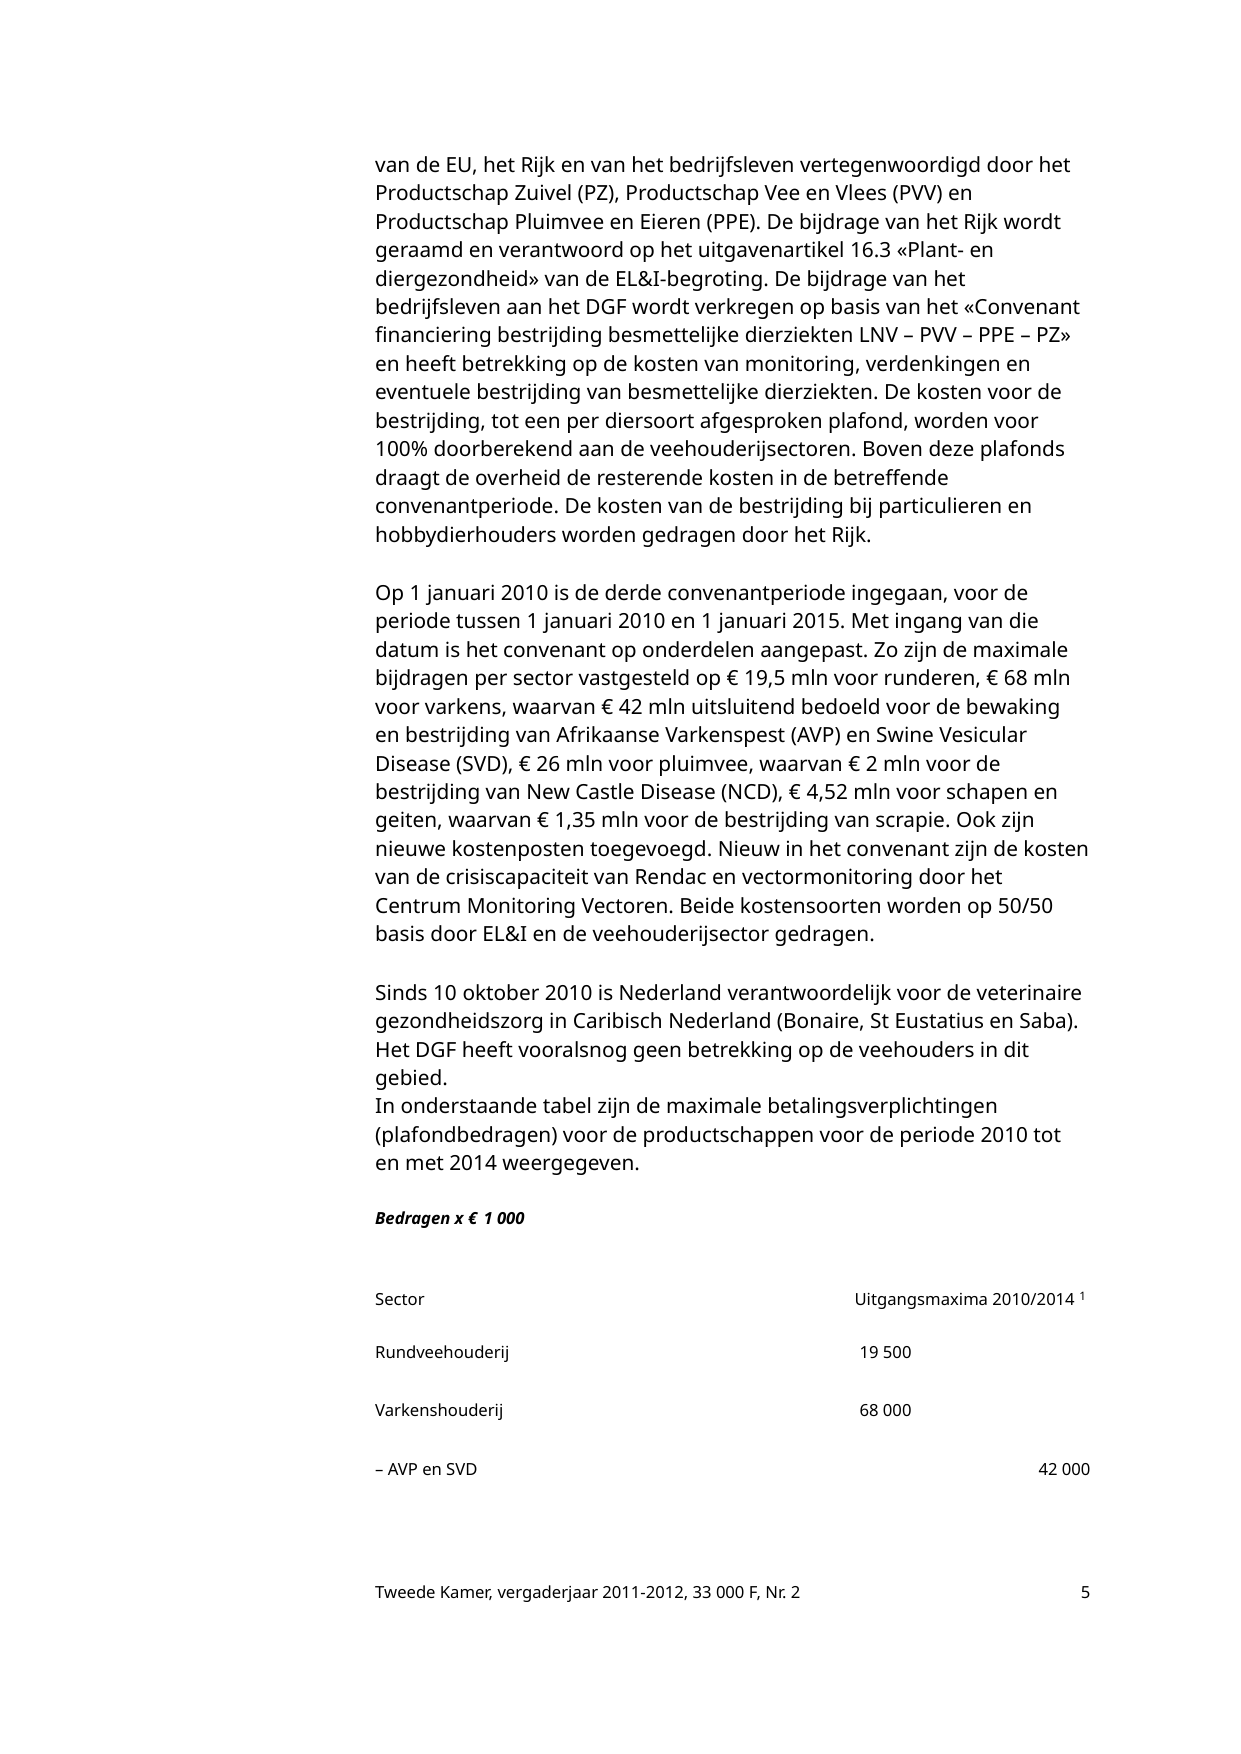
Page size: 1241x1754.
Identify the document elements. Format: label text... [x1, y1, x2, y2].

table_header Uitgangsmaxima 2010/2014 1 [740, 1288, 1090, 1340]
table_cell 42 000 [911, 1457, 1090, 1516]
table_cell [740, 1457, 911, 1516]
table_header Sector [375, 1288, 740, 1340]
text Bedragen x € 1 000 [375, 1207, 1090, 1229]
table_cell – AVP en SVD [375, 1457, 740, 1516]
text van de EU, het Rijk en van het bedrijfsleven vertegenwoordigd door het Productschap Zuivel (PZ), Productschap Vee en Vlees (PVV) en Productschap Pluimvee en Eieren (PPE). De bijdrage van het Rijk wordt geraamd en verantwoord op het uitgavenartikel 16.3 «Plant- en diergezondheid» van de EL&I-begroting. De bijdrage van het bedrijfsleven aan het DGF wordt verkregen op basis van het «Convenant financiering bestrijding besmettelijke dierziekten LNV – PVV – PPE – PZ» en heeft betrekking op de kosten van monitoring, verdenkingen en eventuele bestrijding van besmettelijke dierziekten. De kosten voor de bestrijding, tot een per diersoort afgesproken plafond, worden voor 100% doorberekend aan de veehouderijsectoren. Boven deze plafonds draagt de overheid de resterende kosten in de betreffende convenantperiode. De kosten van de bestrijding bij particulieren en hobbydierhouders worden gedragen door het Rijk. [375, 150, 1090, 548]
table_cell 19 500 [740, 1340, 911, 1399]
table_cell 68 000 [740, 1399, 911, 1457]
text Op 1 januari 2010 is de derde convenantperiode ingegaan, voor de periode tussen 1 januari 2010 en 1 januari 2015. Met ingang van die datum is het convenant op onderdelen aangepast. Zo zijn de maximale bijdragen per sector vastgesteld op € 19,5 mln voor runderen, € 68 mln voor varkens, waarvan € 42 mln uitsluitend bedoeld voor de bewaking en bestrijding van Afrikaanse Varkenspest (AVP) en Swine Vesicular Disease (SVD), € 26 mln voor pluimvee, waarvan € 2 mln voor de bestrijding van New Castle Disease (NCD), € 4,52 mln voor schapen en geiten, waarvan € 1,35 mln voor de bestrijding van scrapie. Ook zijn nieuwe kostenposten toegevoegd. Nieuw in het convenant zijn de kosten van de crisiscapaciteit van Rendac en vectormonitoring door het Centrum Monitoring Vectoren. Beide kostensoorten worden op 50/50 basis door EL&I en de veehouderijsector gedragen. [375, 578, 1090, 948]
text In onderstaande tabel zijn de maximale betalingsverplichtingen (plafondbedragen) voor de productschappen voor de periode 2010 tot en met 2014 weergegeven. [375, 1092, 1090, 1177]
table_cell [911, 1340, 1090, 1399]
table_cell Varkenshouderij [375, 1399, 740, 1457]
text Sinds 10 oktober 2010 is Nederland verantwoordelijk voor de veterinaire gezondheidszorg in Caribisch Nederland (Bonaire, St Eustatius en Saba). Het DGF heeft vooralsnog geen betrekking op de veehouders in dit gebied. [375, 978, 1090, 1092]
table_cell [911, 1399, 1090, 1457]
table_cell Rundveehouderij [375, 1340, 740, 1399]
